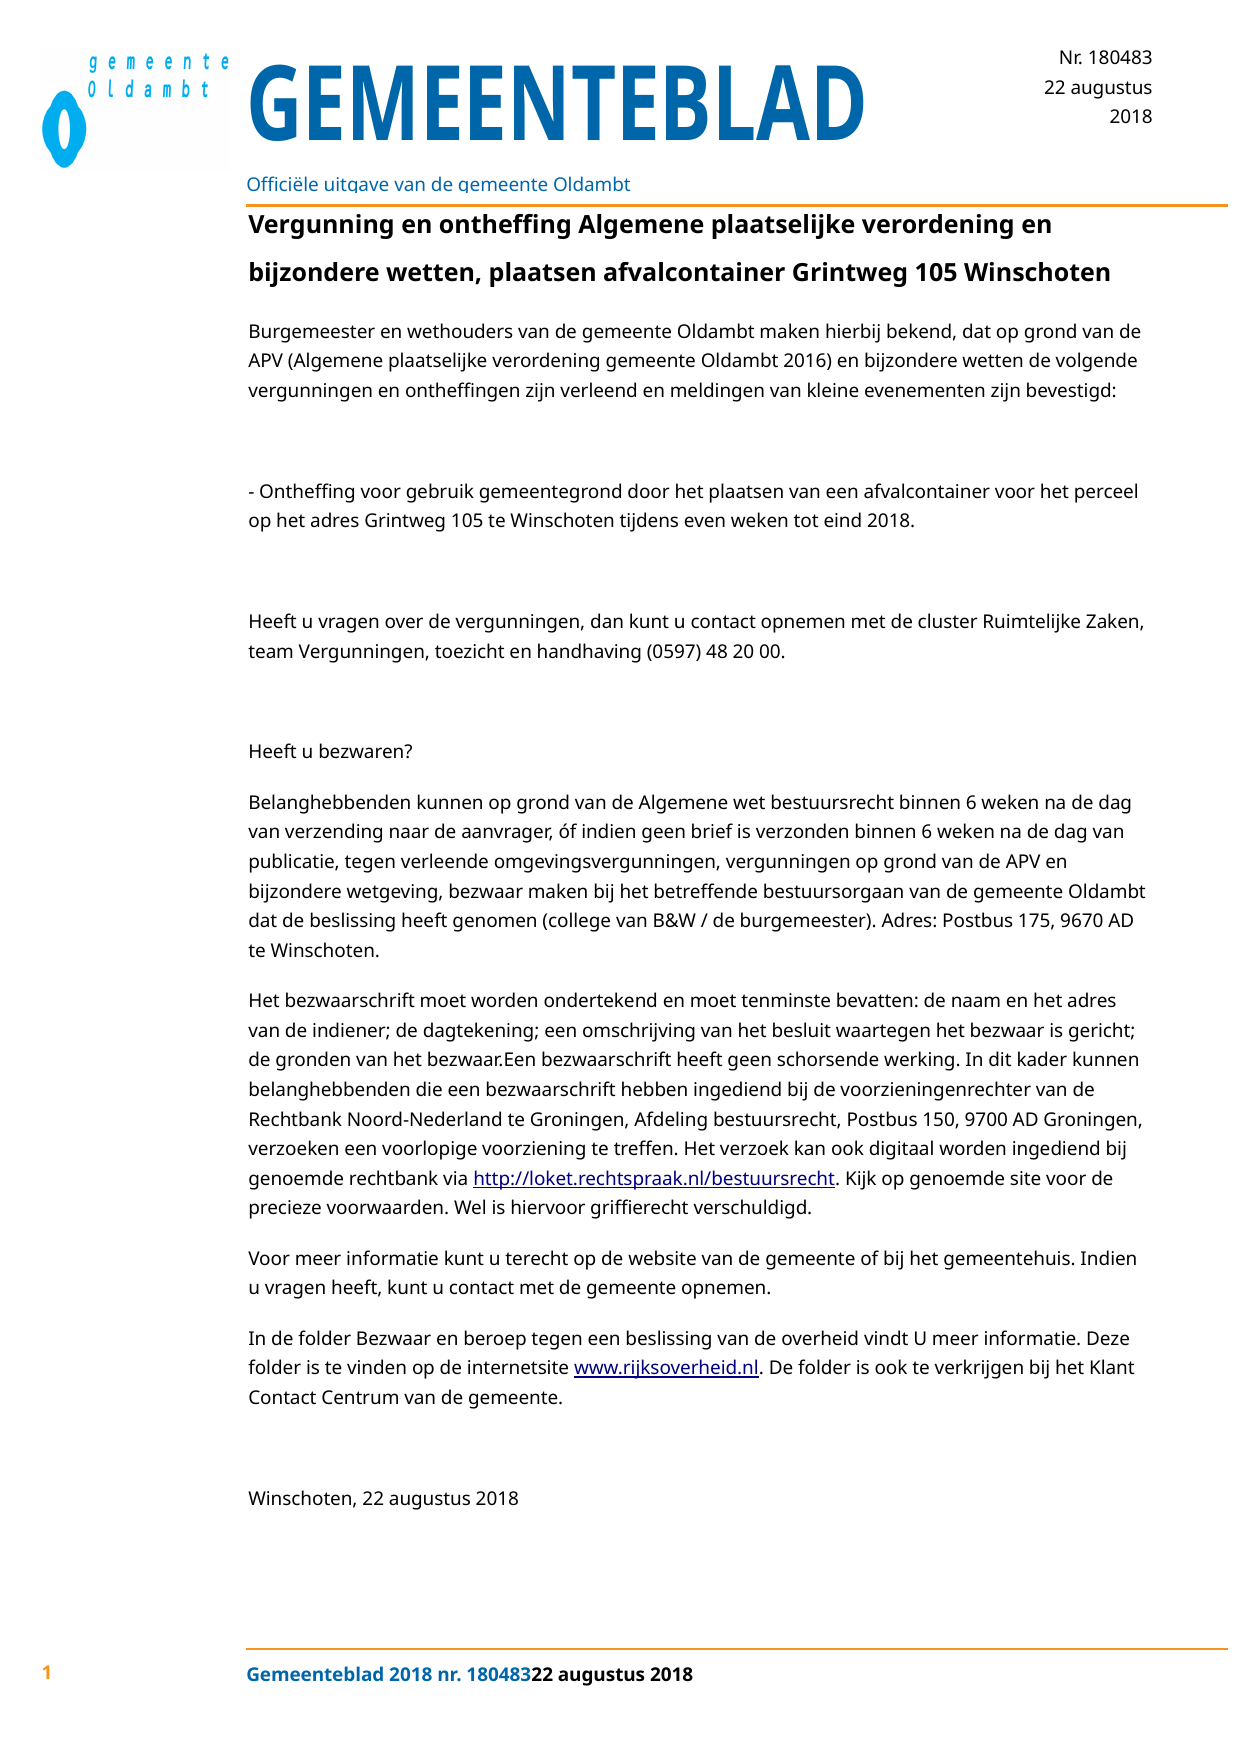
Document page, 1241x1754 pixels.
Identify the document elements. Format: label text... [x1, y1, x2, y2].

text In de folder Bezwaar en beroep tegen een beslissing van de overheid vindt U meer informatie. Deze folder is te vinden op de internetsite www.rijksoverheid.nl. De folder is ook te verkrijgen bij het Klant Contact Centrum van de gemeente. [248, 1325, 1152, 1410]
text - Ontheffing voor gebruik gemeentegrond door het plaatsen van een afvalcontainer voor het perceel op het adres Grintweg 105 te Winschoten tijdens even weken tot eind 2018. [248, 478, 1152, 533]
text Belanghebbenden kunnen op grond van de Algemene wet bestuursrecht binnen 6 weken na de dag van verzending naar de aanvrager, óf indien geen brief is verzonden binnen 6 weken na de dag van publicatie, tegen verleende omgevingsvergunningen, vergunningen op grond van de APV en bijzondere wetgeving, bezwaar maken bij het betreffende bestuursorgaan van de gemeente Oldambt dat de beslissing heeft genomen (college van B&W / de burgemeester). Adres: Postbus 175, 9670 AD te Winschoten. [248, 789, 1152, 963]
text Vergunning en ontheffing Algemene plaatselijke verordening en bijzondere wetten, plaatsen afvalcontainer Grintweg 105 Winschoten [248, 207, 1152, 288]
text Het bezwaarschrift moet worden ondertekend en moet tenminste bevatten: de naam en het adres van de indiener; de dagtekening; een omschrijving van het besluit waartegen het bezwaar is gericht; de gronden van het bezwaar.Een bezwaarschrift heeft geen schorsende werking. In dit kader kunnen belanghebbenden die een bezwaarschrift hebben ingediend bij de voorzieningenrechter van de Rechtbank Noord-Nederland te Groningen, Afdeling bestuursrecht, Postbus 150, 9700 AD Groningen, verzoeken een voorlopige voorziening te treffen. Het verzoek kan ook digitaal worden ingediend bij genoemde rechtbank via http://loket.rechtspraak.nl/bestuursrecht. Kijk op genoemde site voor de precieze voorwaarden. Wel is hiervoor griffierecht verschuldigd. [248, 987, 1152, 1220]
text Winschoten, 22 augustus 2018 [248, 1485, 1152, 1511]
text Voor meer informatie kunt u terecht op de website van de gemeente of bij het gemeentehuis. Indien u vragen heeft, kunt u contact met de gemeente opnemen. [248, 1245, 1152, 1300]
picture [41, 47, 231, 172]
text Burgemeester en wethouders van de gemeente Oldambt maken hierbij bekend, dat op grond van de APV (Algemene plaatselijke verordening gemeente Oldambt 2016) en bijzondere wetten de volgende vergunningen en ontheffingen zijn verleend en meldingen van kleine evenementen zijn bevestigd: [248, 318, 1152, 403]
text Heeft u vragen over de vergunningen, dan kunt u contact opnemen met de cluster Ruimtelijke Zaken, team Vergunningen, toezicht en handhaving (0597) 48 20 00. [248, 608, 1152, 664]
text Heeft u bezwaren? [248, 739, 1152, 764]
